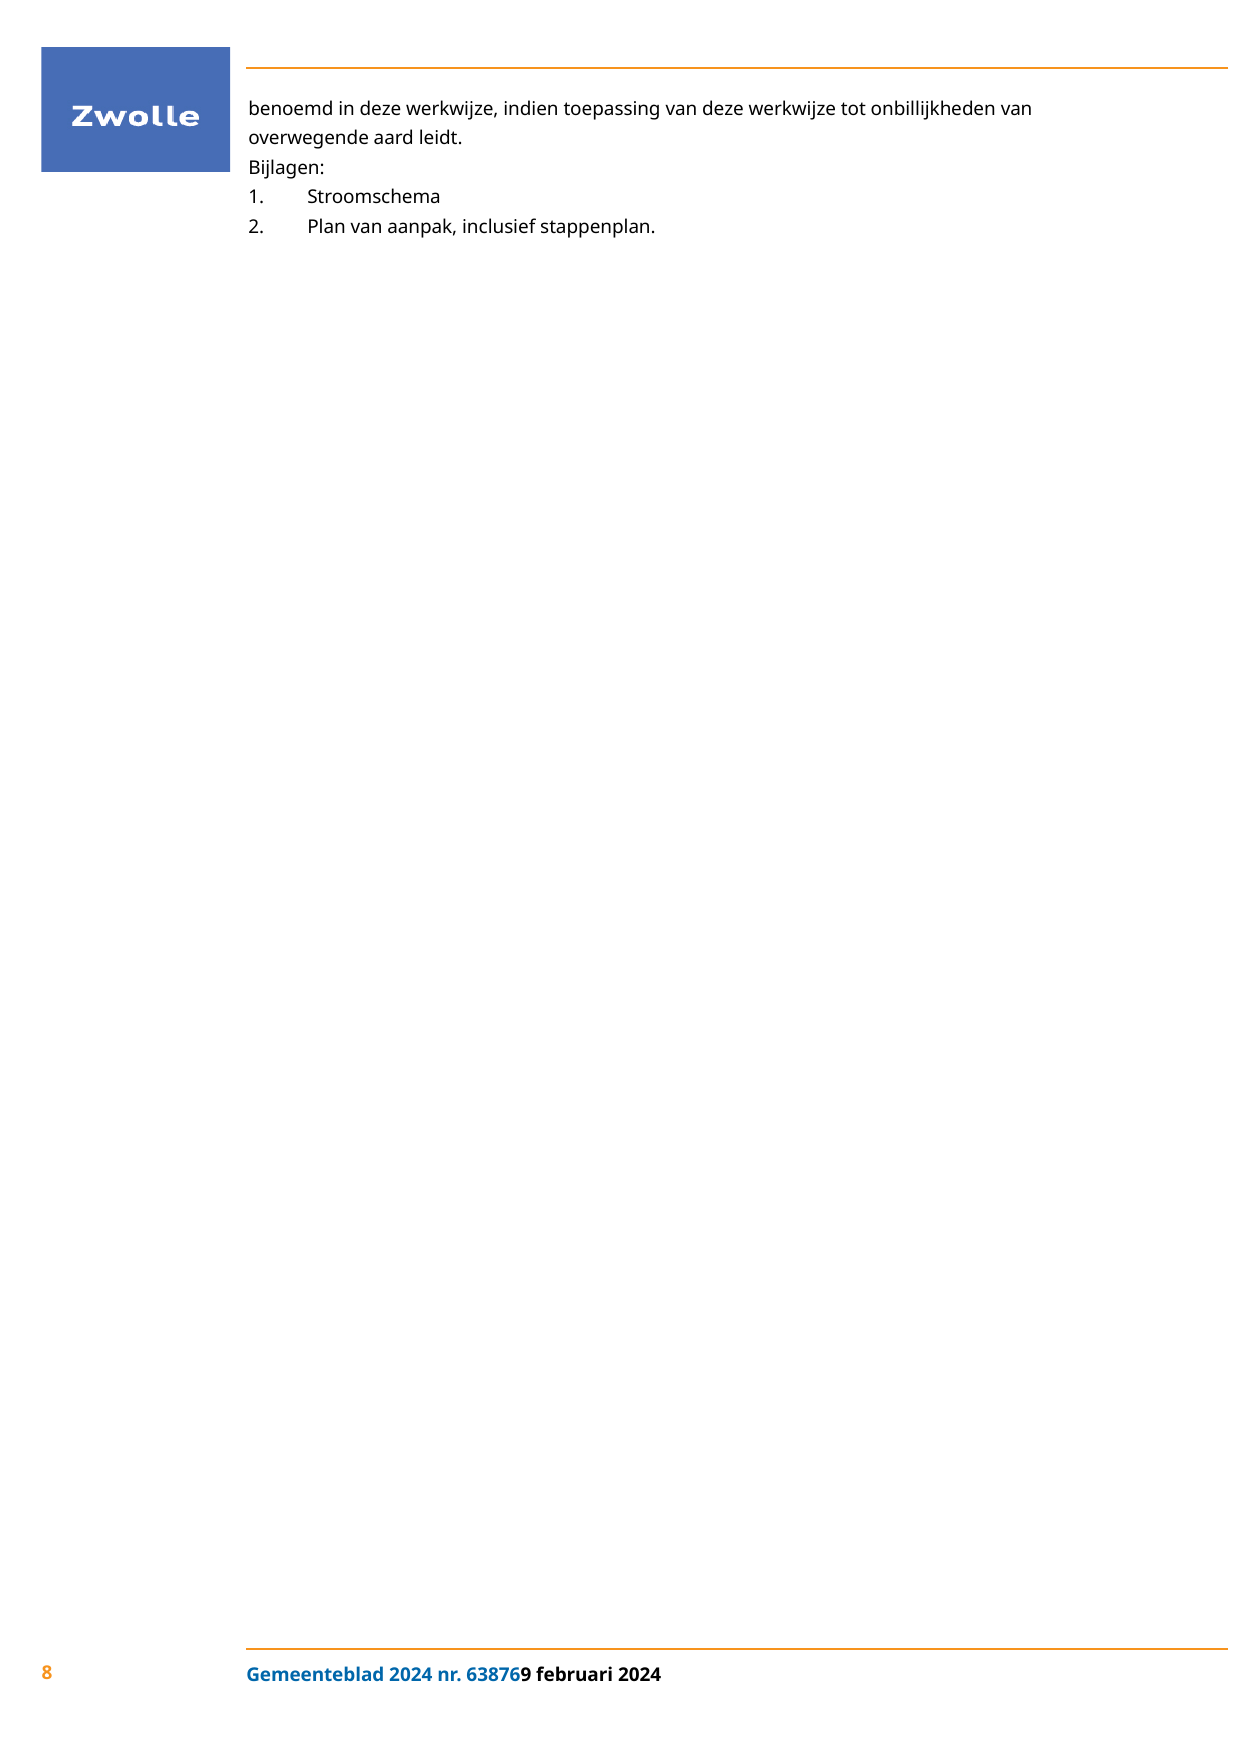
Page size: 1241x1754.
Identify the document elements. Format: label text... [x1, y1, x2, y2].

list Plan van aanpak, inclusief stappenplan. [248, 213, 1152, 239]
list Stroomschema [248, 183, 1152, 209]
picture [41, 47, 231, 172]
text benoemd in deze werkwijze, indien toepassing van deze werkwijze tot onbillijkheden van overwegende aard leidt. [248, 95, 1152, 150]
text Bijlagen: [248, 154, 1152, 180]
